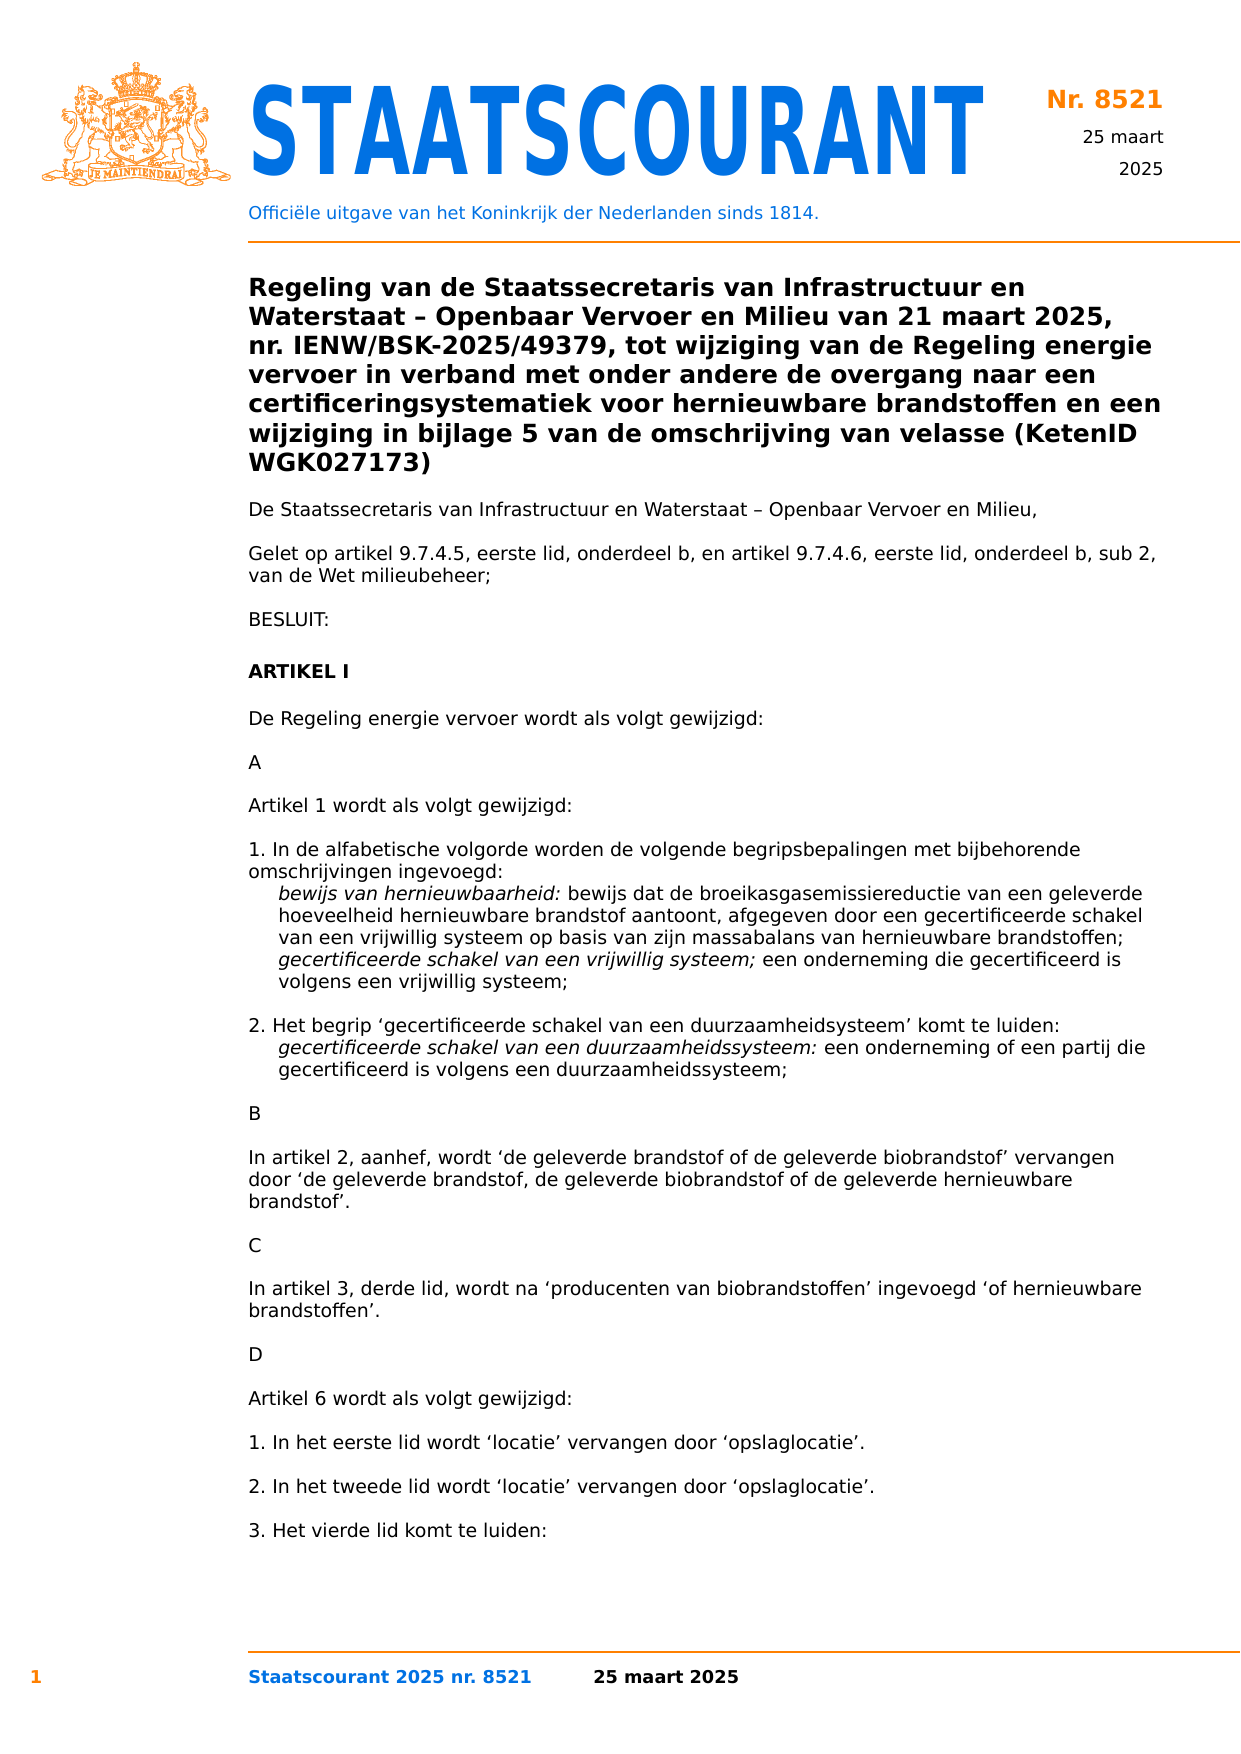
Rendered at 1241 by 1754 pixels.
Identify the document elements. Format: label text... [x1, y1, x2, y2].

text bewijs van hernieuwbaarheid: bewijs dat de broeikasgasemissiereductie van een geleverde hoeveelheid hernieuwbare brandstof aantoont, afgegeven door een gecertificeerde schakel van een vrijwillig systeem op basis van zijn massabalans van hernieuwbare brandstoffen; [278, 883, 1163, 949]
picture [41, 62, 231, 186]
text 2. In het tweede lid wordt ‘locatie’ vervangen door ‘opslaglocatie’. [248, 1476, 1163, 1498]
text BESLUIT: [248, 609, 1163, 631]
table_header STAATSCOURANT [248, 62, 998, 203]
table_header [25, 62, 248, 241]
text D [248, 1344, 1163, 1366]
text Artikel 1 wordt als volgt gewijzigd: [248, 795, 1163, 817]
text B [248, 1103, 1163, 1125]
text 2. Het begrip ‘gecertificeerde schakel van een duurzaamheidsysteem’ komt te luiden: [248, 1015, 1163, 1037]
text In artikel 3, derde lid, wordt na ‘producenten van biobrandstoffen’ ingevoegd ‘of hernieuwbare brandstoffen’. [248, 1278, 1163, 1322]
text A [248, 752, 1163, 773]
text Artikel 6 wordt als volgt gewijzigd: [248, 1388, 1163, 1410]
text 3. Het vierde lid komt te luiden: [248, 1519, 1163, 1542]
text C [248, 1234, 1163, 1256]
text gecertificeerde schakel van een duurzaamheidssysteem: een onderneming of een partij die gecertificeerd is volgens een duurzaamheidssysteem; [278, 1037, 1163, 1081]
text De Staatssecretaris van Infrastructuur en Waterstaat – Openbaar Vervoer en Milieu, [248, 499, 1163, 521]
text gecertificeerde schakel van een vrijwillig systeem; een onderneming die gecertificeerd is volgens een vrijwillig systeem; [278, 949, 1163, 993]
table_cell 25 maart [998, 121, 1240, 153]
table_cell Officiële uitgave van het Koninkrijk der Nederlanden sinds 1814. [248, 203, 1240, 241]
subtitle Regeling van de Staatssecretaris van Infrastructuur en Waterstaat – Openbaar Vervoer en Milieu van 21 maart 2025, nr. IENW/BSK-2025/49379, tot wijziging van de Regeling energie vervoer in verband met onder andere de overgang naar een certificeringsystematiek voor hernieuwbare brandstoffen en een wijziging in bijlage 5 van de omschrijving van velasse (KetenID WGK027173) [248, 273, 1163, 477]
text In artikel 2, aanhef, wordt ‘de geleverde brandstof of de geleverde biobrandstof’ vervangen door ‘de geleverde brandstof, de geleverde biobrandstof of de geleverde hernieuwbare brandstof’. [248, 1147, 1163, 1213]
text Gelet op artikel 9.7.4.5, eerste lid, onderdeel b, en artikel 9.7.4.6, eerste lid, onderdeel b, sub 2, van de Wet milieubeheer; [248, 543, 1163, 587]
subtitle ARTIKEL I [248, 661, 1163, 683]
table_cell 2025 [998, 153, 1240, 203]
table_header Nr. 8521 [998, 62, 1240, 121]
text 1. In de alfabetische volgorde worden de volgende begripsbepalingen met bijbehorende omschrijvingen ingevoegd: [248, 839, 1163, 883]
text 1. In het eerste lid wordt ‘locatie’ vervangen door ‘opslaglocatie’. [248, 1432, 1163, 1454]
text De Regeling energie vervoer wordt als volgt gewijzigd: [248, 708, 1163, 730]
